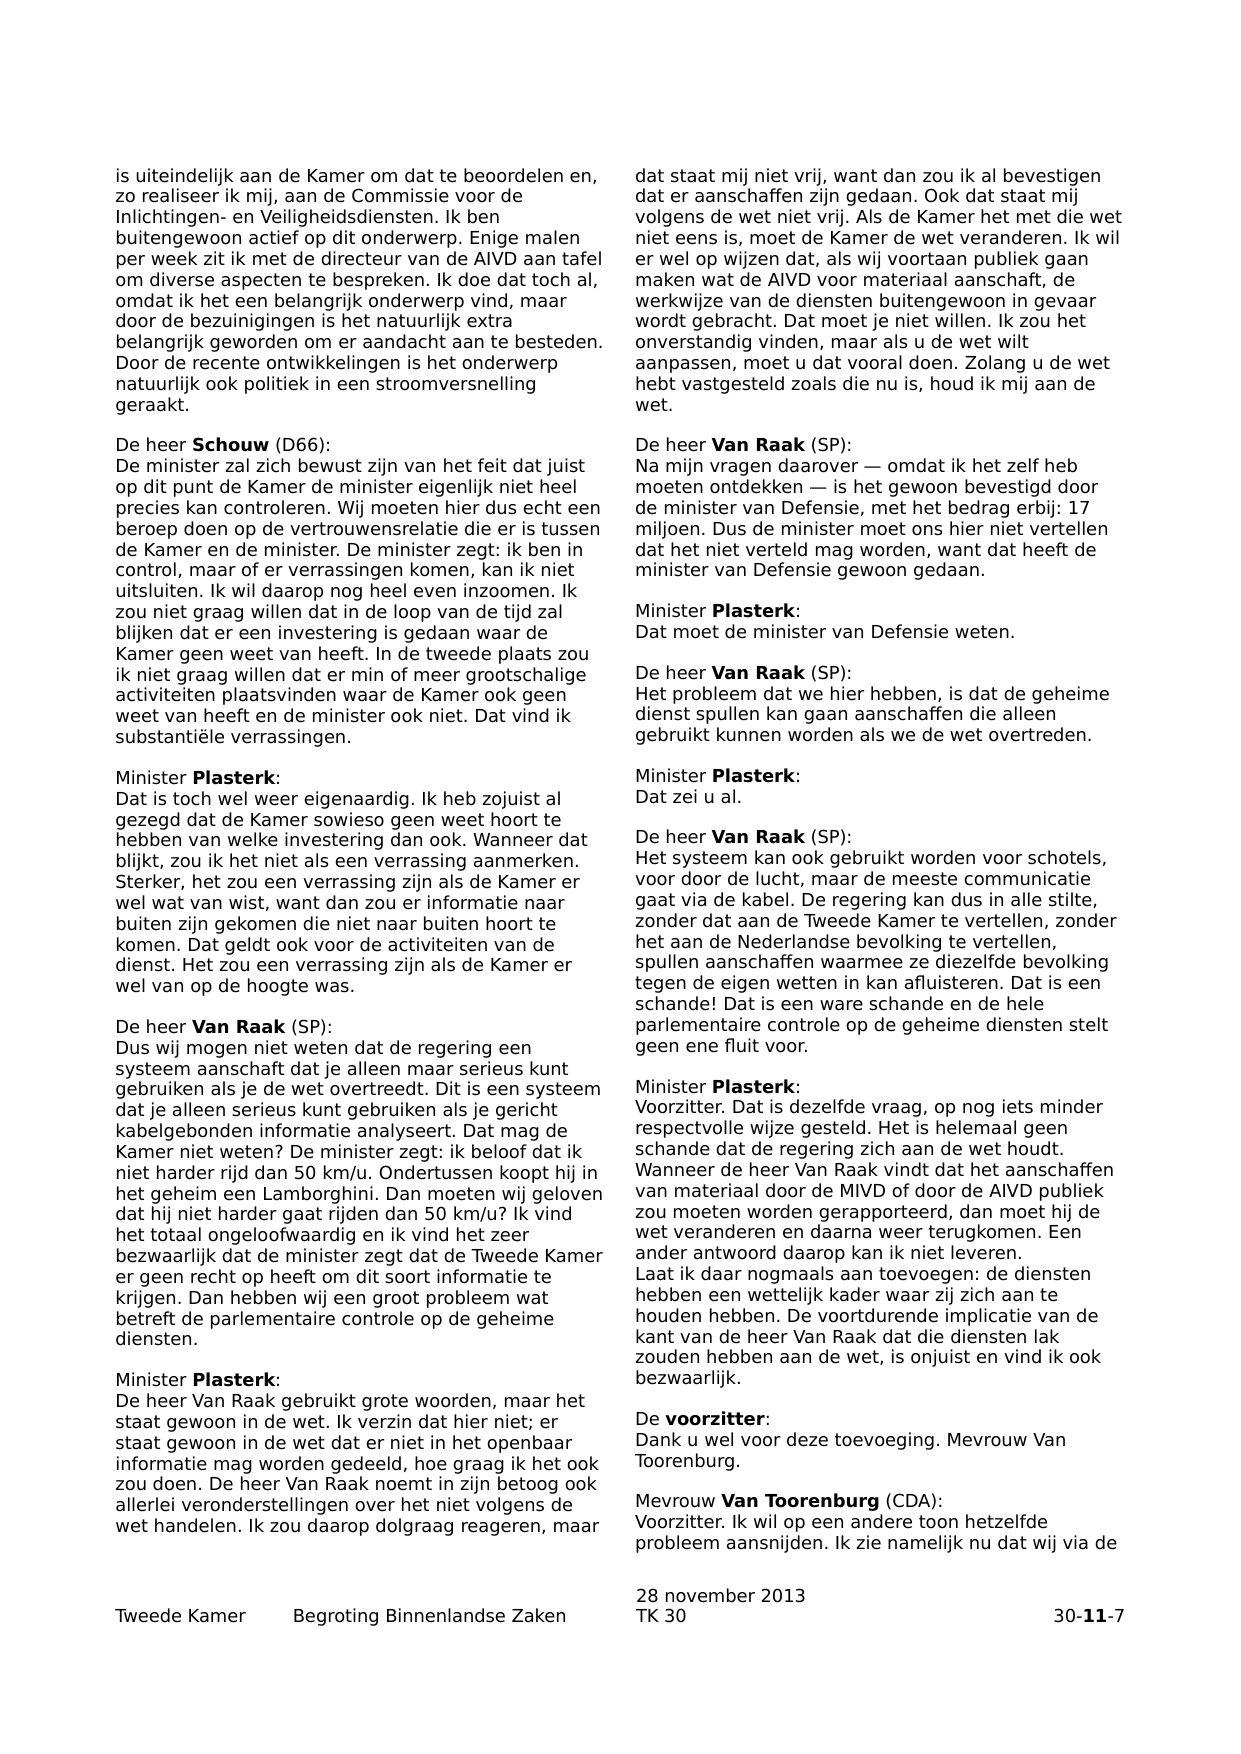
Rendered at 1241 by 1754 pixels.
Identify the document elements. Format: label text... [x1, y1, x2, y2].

text Minister Plasterk: [115, 1370, 605, 1391]
text Voorzitter. Dat is dezelfde vraag, op nog iets minder respectvolle wijze gesteld. Het is helemaal geen schande dat de regering zich aan de wet houdt. Wanneer de heer Van Raak vindt dat het aanschaffen van materiaal door de MIVD of door de AIVD publiek zou moeten worden gerapporteerd, dan moet hij de wet veranderen en daarna weer terugkomen. Een ander antwoord daarop kan ik niet leveren. [635, 1097, 1125, 1264]
text De voorzitter: [635, 1409, 1125, 1429]
text Na mijn vragen daarover — omdat ik het zelf heb moeten ontdekken — is het gewoon bevestigd door de minister van Defensie, met het bedrag erbij: 17 miljoen. Dus de minister moet ons hier niet vertellen dat het niet verteld mag worden, want dat heeft de minister van Defensie gewoon gedaan. [635, 456, 1125, 581]
text dat staat mij niet vrij, want dan zou ik al bevestigen dat er aanschaffen zijn gedaan. Ook dat staat mij volgens de wet niet vrij. Als de Kamer het met die wet niet eens is, moet de Kamer de wet veranderen. Ik wil er wel op wijzen dat, als wij voortaan publiek gaan maken wat de AIVD voor materiaal aanschaft, de werkwijze van de diensten buitengewoon in gevaar wordt gebracht. Dat moet je niet willen. Ik zou het onverstandig vinden, maar als u de wet wilt aanpassen, moet u dat vooral doen. Zolang u de wet hebt vastgesteld zoals die nu is, houd ik mij aan de wet. [635, 165, 1125, 415]
text Dat moet de minister van Defensie weten. [635, 622, 1125, 643]
text Minister Plasterk: [635, 766, 1125, 787]
text Dat is toch wel weer eigenaardig. Ik heb zojuist al gezegd dat de Kamer sowieso geen weet hoort te hebben van welke investering dan ook. Wanneer dat blijkt, zou ik het niet als een verrassing aanmerken. Sterker, het zou een verrassing zijn als de Kamer er wel wat van wist, want dan zou er informatie naar buiten zijn gekomen die niet naar buiten hoort te komen. Dat geldt ook voor de activiteiten van de dienst. Het zou een verrassing zijn als de Kamer er wel van op de hoogte was. [115, 788, 605, 997]
text is uiteindelijk aan de Kamer om dat te beoordelen en, zo realiseer ik mij, aan de Commissie voor de Inlichtingen- en Veiligheidsdiensten. Ik ben buitengewoon actief op dit onderwerp. Enige malen per week zit ik met de directeur van de AIVD aan tafel om diverse aspecten te bespreken. Ik doe dat toch al, omdat ik het een belangrijk onderwerp vind, maar door de bezuinigingen is het natuurlijk extra belangrijk geworden om er aandacht aan te besteden. Door de recente ontwikkelingen is het onderwerp natuurlijk ook politiek in een stroomversnelling geraakt. [115, 165, 605, 415]
text Laat ik daar nogmaals aan toevoegen: de diensten hebben een wettelijk kader waar zij zich aan te houden hebben. De voortdurende implicatie van de kant van de heer Van Raak dat die diensten lak zouden hebben aan de wet, is onjuist en vind ik ook bezwaarlijk. [635, 1264, 1125, 1389]
text De heer Van Raak (SP): [635, 663, 1125, 683]
text De heer Van Raak gebruikt grote woorden, maar het staat gewoon in de wet. Ik verzin dat hier niet; er staat gewoon in de wet dat er niet in het openbaar informatie mag worden gedeeld, hoe graag ik het ook zou doen. De heer Van Raak noemt in zijn betoog ook allerlei veronderstellingen over het niet volgens de wet handelen. Ik zou daarop dolgraag reageren, maar [115, 1391, 605, 1537]
text Minister Plasterk: [635, 1076, 1125, 1097]
text Dank u wel voor deze toevoeging. Mevrouw Van Toorenburg. [635, 1429, 1125, 1471]
text Minister Plasterk: [115, 768, 605, 788]
text Dat zei u al. [635, 787, 1125, 807]
text Mevrouw Van Toorenburg (CDA): [635, 1491, 1125, 1512]
text De heer Schouw (D66): [115, 435, 605, 456]
text De heer Van Raak (SP): [115, 1017, 605, 1037]
text Voorzitter. Ik wil op een andere toon hetzelfde probleem aansnijden. Ik zie namelijk nu dat wij via de [635, 1512, 1125, 1554]
text De heer Van Raak (SP): [635, 827, 1125, 848]
text Minister Plasterk: [635, 601, 1125, 622]
text De minister zal zich bewust zijn van het feit dat juist op dit punt de Kamer de minister eigenlijk niet heel precies kan controleren. Wij moeten hier dus echt een beroep doen op de vertrouwensrelatie die er is tussen de Kamer en de minister. De minister zegt: ik ben in control, maar of er verrassingen komen, kan ik niet uitsluiten. Ik wil daarop nog heel even inzoomen. Ik zou niet graag willen dat in de loop van de tijd zal blijken dat er een investering is gedaan waar de Kamer geen weet van heeft. In de tweede plaats zou ik niet graag willen dat er min of meer grootschalige activiteiten plaatsvinden waar de Kamer ook geen weet van heeft en de minister ook niet. Dat vind ik substantiële verrassingen. [115, 456, 605, 748]
text Het probleem dat we hier hebben, is dat de geheime dienst spullen kan gaan aanschaffen die alleen gebruikt kunnen worden als we de wet overtreden. [635, 683, 1125, 746]
text De heer Van Raak (SP): [635, 435, 1125, 456]
text Dus wij mogen niet weten dat de regering een systeem aanschaft dat je alleen maar serieus kunt gebruiken als je de wet overtreedt. Dit is een systeem dat je alleen serieus kunt gebruiken als je gericht kabelgebonden informatie analyseert. Dat mag de Kamer niet weten? De minister zegt: ik beloof dat ik niet harder rijd dan 50 km/u. Ondertussen koopt hij in het geheim een Lamborghini. Dan moeten wij geloven dat hij niet harder gaat rijden dan 50 km/u? Ik vind het totaal ongeloofwaardig en ik vind het zeer bezwaarlijk dat de minister zegt dat de Tweede Kamer er geen recht op heeft om dit soort informatie te krijgen. Dan hebben wij een groot probleem wat betreft de parlementaire controle op de geheime diensten. [115, 1037, 605, 1350]
text Het systeem kan ook gebruikt worden voor schotels, voor door de lucht, maar de meeste communicatie gaat via de kabel. De regering kan dus in alle stilte, zonder dat aan de Tweede Kamer te vertellen, zonder het aan de Nederlandse bevolking te vertellen, spullen aanschaffen waarmee ze diezelfde bevolking tegen de eigen wetten in kan afluisteren. Dat is een schande! Dat is een ware schande en de hele parlementaire controle op de geheime diensten stelt geen ene fluit voor. [635, 848, 1125, 1056]
